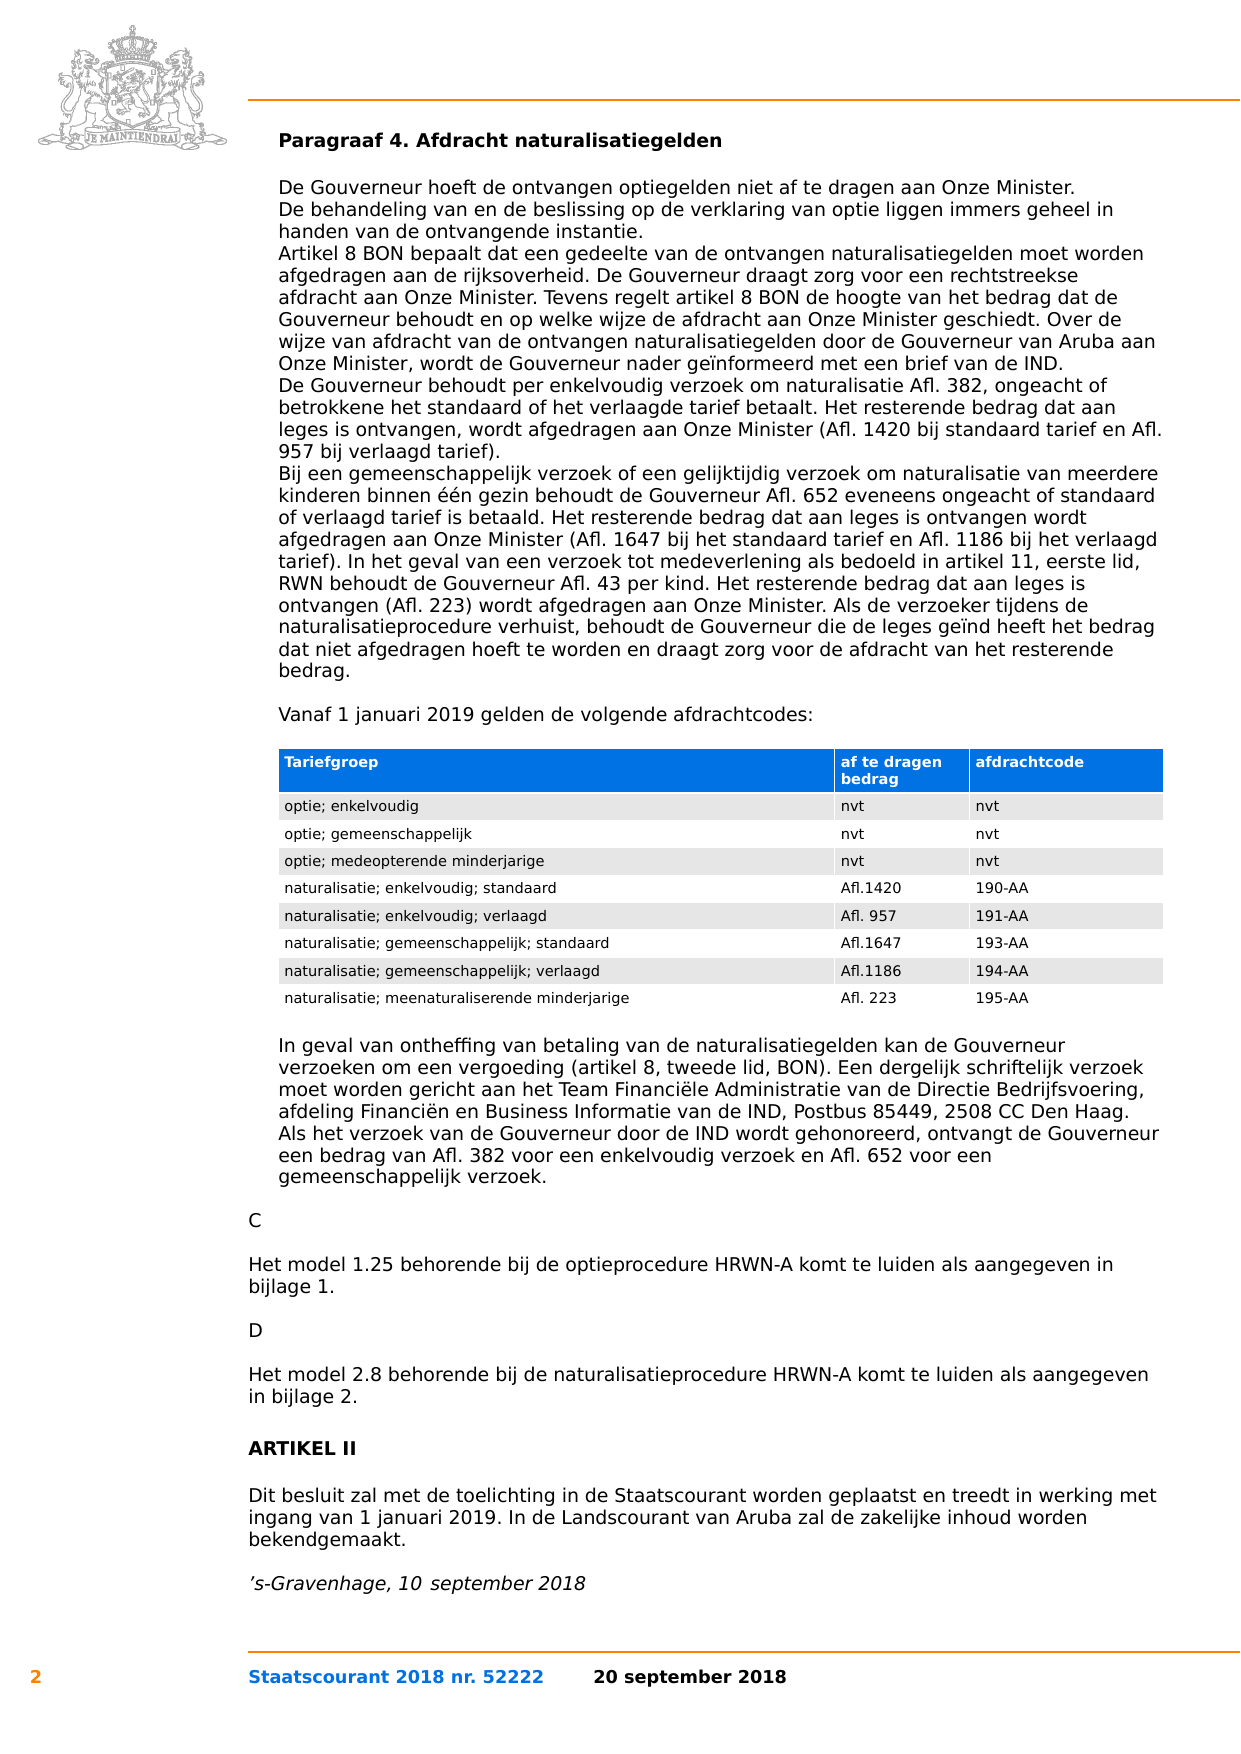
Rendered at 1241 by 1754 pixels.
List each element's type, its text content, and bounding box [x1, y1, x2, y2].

text D [248, 1320, 1163, 1342]
table_cell optie; enkelvoudig [279, 794, 834, 820]
text Het model 2.8 behorende bij de naturalisatieprocedure HRWN-A komt te luiden als aangegeven in bijlage 2. [248, 1364, 1163, 1408]
table_cell nvt [970, 794, 1163, 820]
subtitle Paragraaf 4. Afdracht naturalisatiegelden [278, 130, 1163, 152]
table_cell naturalisatie; enkelvoudig; verlaagd [279, 903, 834, 929]
text ’s-Gravenhage, 10 september 2018 [248, 1573, 1163, 1594]
text Dit besluit zal met de toelichting in de Staatscourant worden geplaatst en treedt in werking met ingang van 1 januari 2019. In de Landscourant van Aruba zal de zakelijke inhoud worden bekendgemaakt. [248, 1485, 1163, 1551]
table_cell nvt [835, 848, 969, 875]
text Vanaf 1 januari 2019 gelden de volgende afdrachtcodes: [278, 704, 1163, 726]
table_cell naturalisatie; gemeenschappelijk; verlaagd [279, 958, 834, 984]
text Het model 1.25 behorende bij de optieprocedure HRWN-A komt te luiden als aangegeven in bijlage 1. [248, 1254, 1163, 1298]
table_header afdrachtcode [970, 749, 1163, 792]
picture [38, 25, 227, 150]
table_cell Afl.1420 [835, 876, 969, 902]
subtitle ARTIKEL II [248, 1438, 1163, 1460]
text De behandeling van en de beslissing op de verklaring van optie liggen immers geheel in handen van de ontvangende instantie. [278, 199, 1163, 243]
table_cell 190-AA [970, 876, 1163, 902]
table_header af te dragen bedrag [835, 749, 969, 792]
table_cell nvt [970, 821, 1163, 847]
table_cell naturalisatie; enkelvoudig; standaard [279, 876, 834, 902]
table_cell 194-AA [970, 958, 1163, 984]
table_header Tariefgroep [279, 749, 834, 792]
table_cell nvt [970, 848, 1163, 875]
table_cell naturalisatie; gemeenschappelijk; standaard [279, 931, 834, 957]
table_cell naturalisatie; meenaturaliserende minderjarige [279, 985, 834, 1012]
table_cell 193-AA [970, 931, 1163, 957]
text De Gouverneur behoudt per enkelvoudig verzoek om naturalisatie Afl. 382, ongeacht of betrokkene het standaard of het verlaagde tarief betaalt. Het resterende bedrag dat aan leges is ontvangen, wordt afgedragen aan Onze Minister (Afl. 1420 bij standaard tarief en Afl. 957 bij verlaagd tarief). [278, 375, 1163, 463]
table_cell Afl. 223 [835, 985, 969, 1012]
text Artikel 8 BON bepaalt dat een gedeelte van de ontvangen naturalisatiegelden moet worden afgedragen aan de rijksoverheid. De Gouverneur draagt zorg voor een rechtstreekse afdracht aan Onze Minister. Tevens regelt artikel 8 BON de hoogte van het bedrag dat de Gouverneur behoudt en op welke wijze de afdracht aan Onze Minister geschiedt. Over de wijze van afdracht van de ontvangen naturalisatiegelden door de Gouverneur van Aruba aan Onze Minister, wordt de Gouverneur nader geïnformeerd met een brief van de IND. [278, 243, 1163, 375]
text Bij een gemeenschappelijk verzoek of een gelijktijdig verzoek om naturalisatie van meerdere kinderen binnen één gezin behoudt de Gouverneur Afl. 652 eveneens ongeacht of standaard of verlaagd tarief is betaald. Het resterende bedrag dat aan leges is ontvangen wordt afgedragen aan Onze Minister (Afl. 1647 bij het standaard tarief en Afl. 1186 bij het verlaagd tarief). In het geval van een verzoek tot medeverlening als bedoeld in artikel 11, eerste lid, RWN behoudt de Gouverneur Afl. 43 per kind. Het resterende bedrag dat aan leges is ontvangen (Afl. 223) wordt afgedragen aan Onze Minister. Als de verzoeker tijdens de naturalisatieprocedure verhuist, behoudt de Gouverneur die de leges geïnd heeft het bedrag dat niet afgedragen hoeft te worden en draagt zorg voor de afdracht van het resterende bedrag. [278, 463, 1163, 682]
table_cell Afl.1186 [835, 958, 969, 984]
table_cell nvt [835, 821, 969, 847]
table_cell nvt [835, 794, 969, 820]
table_cell Afl. 957 [835, 903, 969, 929]
table_cell 191-AA [970, 903, 1163, 929]
text In geval van ontheffing van betaling van de naturalisatiegelden kan de Gouverneur verzoeken om een vergoeding (artikel 8, tweede lid, BON). Een dergelijk schriftelijk verzoek moet worden gericht aan het Team Financiële Administratie van de Directie Bedrijfsvoering, afdeling Financiën en Business Informatie van de IND, Postbus 85449, 2508 CC Den Haag. Als het verzoek van de Gouverneur door de IND wordt gehonoreerd, ontvangt de Gouverneur een bedrag van Afl. 382 voor een enkelvoudig verzoek en Afl. 652 voor een gemeenschappelijk verzoek. [278, 1034, 1163, 1188]
table_cell Afl.1647 [835, 931, 969, 957]
table_cell optie; medeopterende minderjarige [279, 848, 834, 875]
text C [248, 1210, 1163, 1232]
table_cell optie; gemeenschappelijk [279, 821, 834, 847]
text De Gouverneur hoeft de ontvangen optiegelden niet af te dragen aan Onze Minister. [278, 177, 1163, 199]
table_cell 195-AA [970, 985, 1163, 1012]
